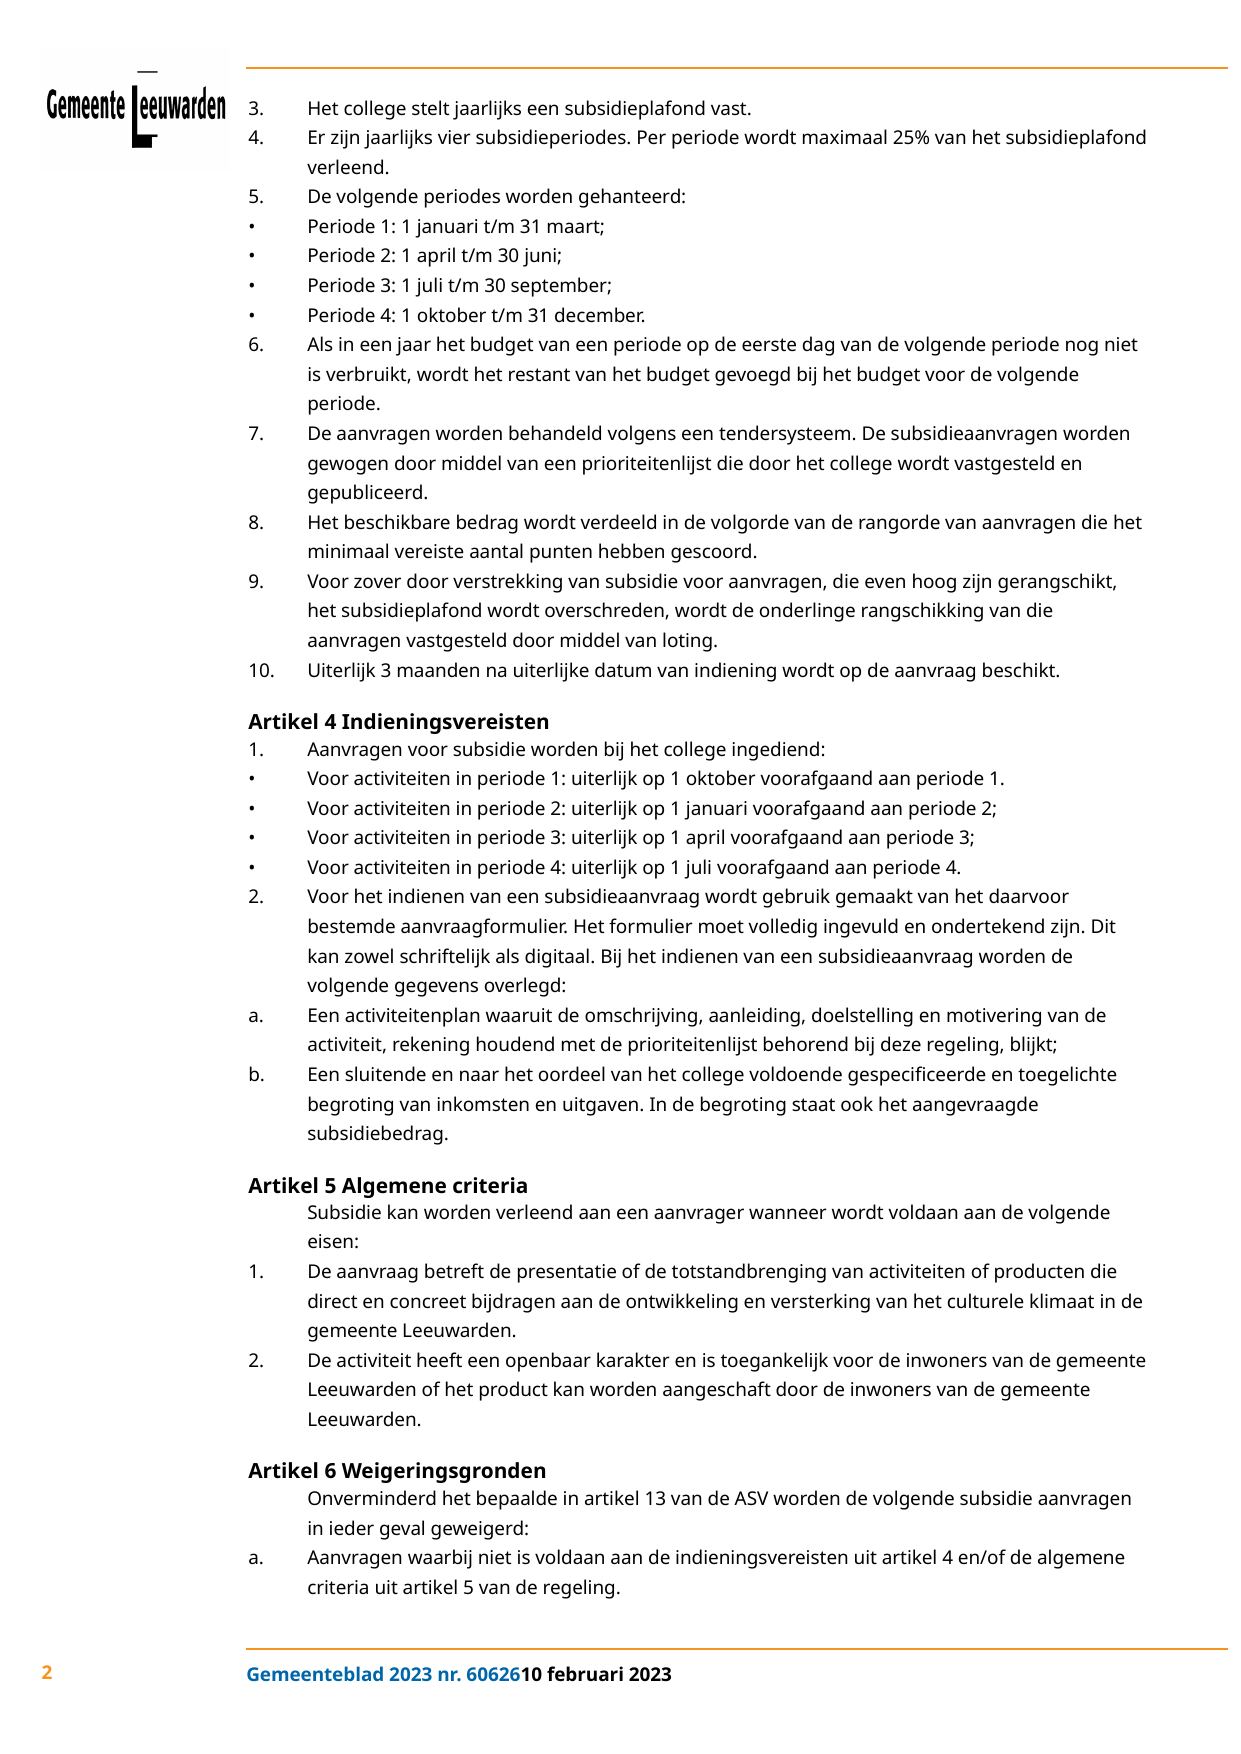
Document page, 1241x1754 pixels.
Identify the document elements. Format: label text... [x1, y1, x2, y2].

list Aanvragen voor subsidie worden bij het college ingediend: [248, 736, 1152, 761]
text Artikel 6 Weigeringsgronden [248, 1457, 1152, 1485]
list Voor activiteiten in periode 1: uiterlijk op 1 oktober voorafgaand aan periode 1. [248, 765, 1152, 791]
list Er zijn jaarlijks vier subsidieperiodes. Per periode wordt maximaal 25% van het subsidieplafond verleend. [248, 124, 1152, 180]
list Periode 3: 1 juli t/m 30 september; [248, 272, 1152, 298]
list Subsidie kan worden verleend aan een aanvrager wanneer wordt voldaan aan de volgende eisen: [248, 1199, 1152, 1254]
text Artikel 5 Algemene criteria [248, 1171, 1152, 1199]
list Voor activiteiten in periode 2: uiterlijk op 1 januari voorafgaand aan periode 2; [248, 795, 1152, 821]
list De volgende periodes worden gehanteerd: [248, 183, 1152, 209]
list Periode 4: 1 oktober t/m 31 december. [248, 302, 1152, 328]
list Uiterlijk 3 maanden na uiterlijke datum van indiening wordt op de aanvraag beschikt. [248, 657, 1152, 683]
list De activiteit heeft een openbaar karakter en is toegankelijk voor de inwoners van de gemeente Leeuwarden of het product kan worden aangeschaft door de inwoners van de gemeente Leeuwarden. [248, 1347, 1152, 1432]
picture [41, 47, 231, 172]
list Voor activiteiten in periode 4: uiterlijk op 1 juli voorafgaand aan periode 4. [248, 854, 1152, 880]
list Aanvragen waarbij niet is voldaan aan de indieningsvereisten uit artikel 4 en/of de algemene criteria uit artikel 5 van de regeling. [248, 1544, 1152, 1599]
list Voor het indienen van een subsidieaanvraag wordt gebruik gemaakt van het daarvoor bestemde aanvraagformulier. Het formulier moet volledig ingevuld en ondertekend zijn. Dit kan zowel schriftelijk als digitaal. Bij het indienen van een subsidieaanvraag worden de volgende gegevens overlegd: [248, 884, 1152, 998]
list De aanvragen worden behandeld volgens een tendersysteem. De subsidieaanvragen worden gewogen door middel van een prioriteitenlijst die door het college wordt vastgesteld en gepubliceerd. [248, 420, 1152, 505]
list Als in een jaar het budget van een periode op de eerste dag van de volgende periode nog niet is verbruikt, wordt het restant van het budget gevoegd bij het budget voor de volgende periode. [248, 331, 1152, 416]
list Periode 2: 1 april t/m 30 juni; [248, 243, 1152, 268]
list De aanvraag betreft de presentatie of de totstandbrenging van activiteiten of producten die direct en concreet bijdragen aan de ontwikkeling en versterking van het culturele klimaat in de gemeente Leeuwarden. [248, 1258, 1152, 1343]
list Een sluitende en naar het oordeel van het college voldoende gespecificeerde en toegelichte begroting van inkomsten en uitgaven. In de begroting staat ook het aangevraagde subsidiebedrag. [248, 1061, 1152, 1146]
list Het college stelt jaarlijks een subsidieplafond vast. [248, 95, 1152, 121]
list Periode 1: 1 januari t/m 31 maart; [248, 213, 1152, 239]
list Voor zover door verstrekking van subsidie voor aanvragen, die even hoog zijn gerangschikt, het subsidieplafond wordt overschreden, wordt de onderlinge rangschikking van die aanvragen vastgesteld door middel van loting. [248, 568, 1152, 653]
list Het beschikbare bedrag wordt verdeeld in de volgorde van de rangorde van aanvragen die het minimaal vereiste aantal punten hebben gescoord. [248, 509, 1152, 564]
text Artikel 4 Indieningsvereisten [248, 707, 1152, 736]
list Onverminderd het bepaalde in artikel 13 van de ASV worden de volgende subsidie aanvragen in ieder geval geweigerd: [248, 1485, 1152, 1540]
list Een activiteitenplan waaruit de omschrijving, aanleiding, doelstelling en motivering van de activiteit, rekening houdend met de prioriteitenlijst behorend bij deze regeling, blijkt; [248, 1002, 1152, 1057]
list Voor activiteiten in periode 3: uiterlijk op 1 april voorafgaand aan periode 3; [248, 824, 1152, 850]
